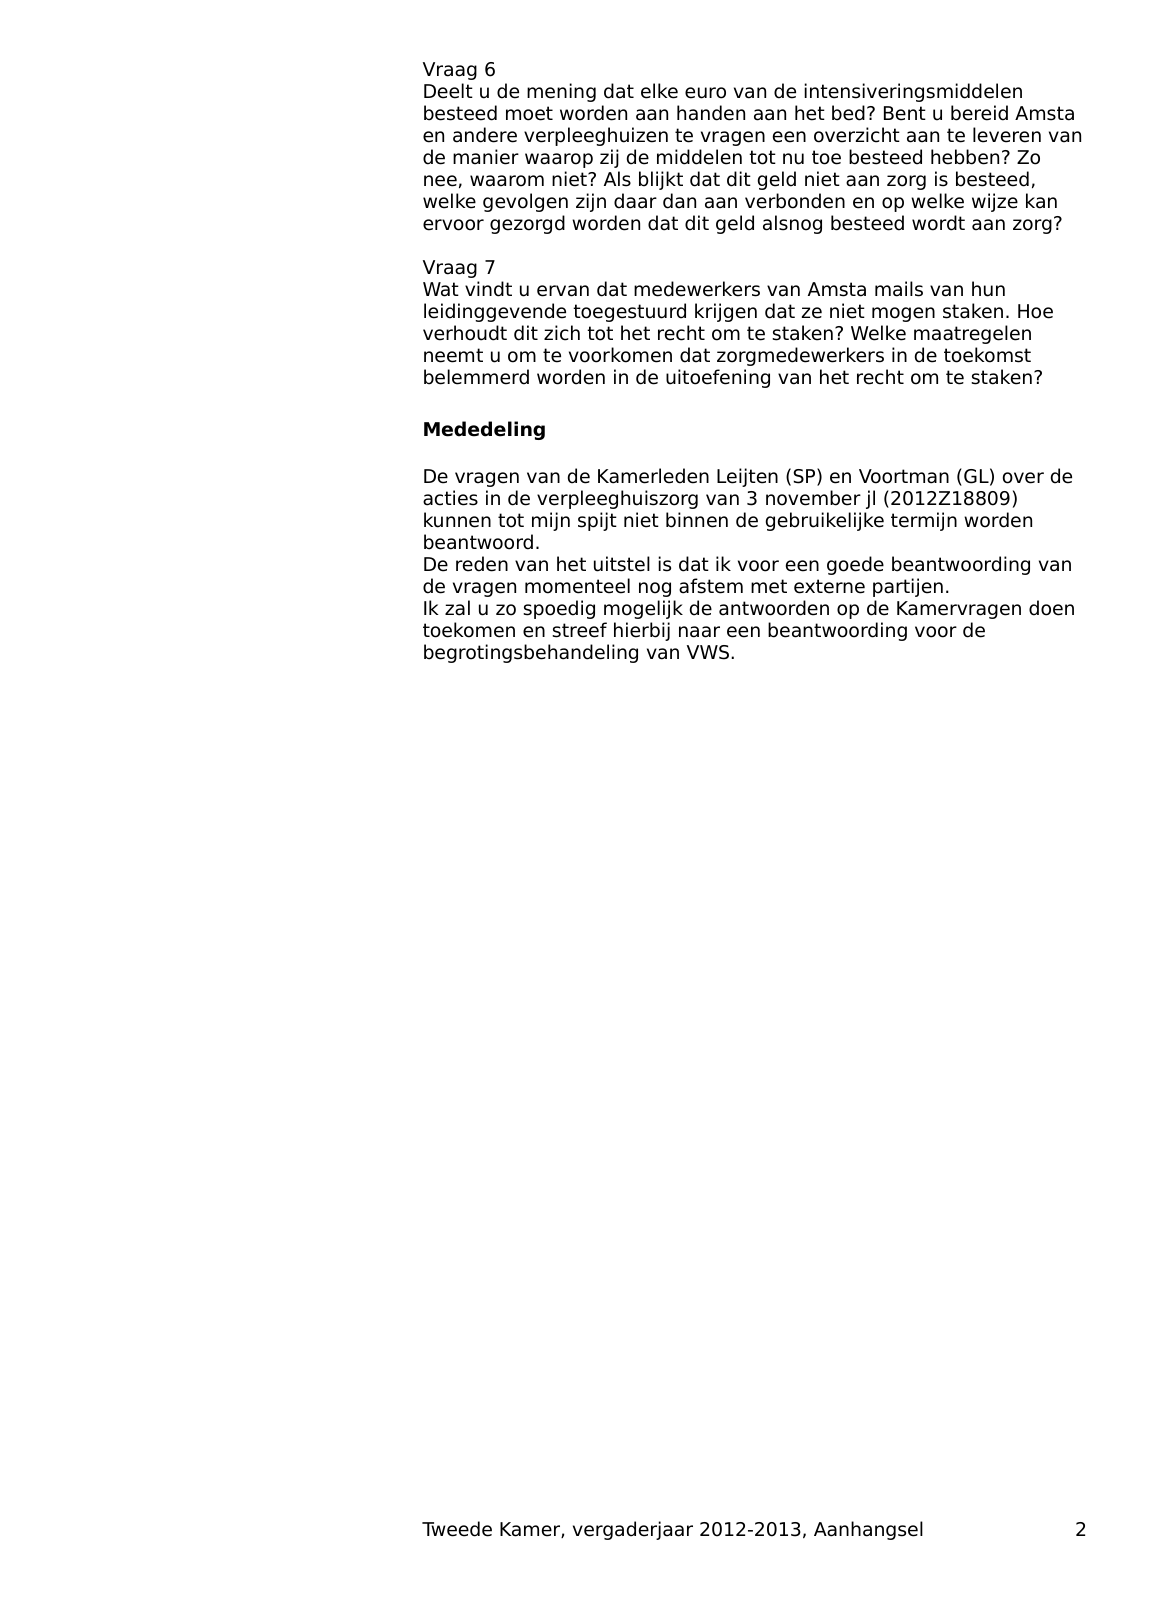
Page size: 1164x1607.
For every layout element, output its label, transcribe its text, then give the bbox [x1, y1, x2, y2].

text Deelt u de mening dat elke euro van de intensiveringsmiddelen besteed moet worden aan handen aan het bed? Bent u bereid Amsta en andere verpleeghuizen te vragen een overzicht aan te leveren van de manier waarop zij de middelen tot nu toe besteed hebben? Zo nee, waarom niet? Als blijkt dat dit geld niet aan zorg is besteed, welke gevolgen zijn daar dan aan verbonden en op welke wijze kan ervoor gezorgd worden dat dit geld alsnog besteed wordt aan zorg? [422, 81, 1087, 235]
text Vraag 6 [422, 59, 1087, 81]
subtitle Mededeling [422, 419, 1087, 441]
text Wat vindt u ervan dat medewerkers van Amsta mails van hun leidinggevende toegestuurd krijgen dat ze niet mogen staken. Hoe verhoudt dit zich tot het recht om te staken? Welke maatregelen neemt u om te voorkomen dat zorgmedewerkers in de toekomst belemmerd worden in de uitoefening van het recht om te staken? [422, 279, 1087, 389]
text Vraag 7 [422, 257, 1087, 279]
text De reden van het uitstel is dat ik voor een goede beantwoording van de vragen momenteel nog afstem met externe partijen. [422, 554, 1087, 598]
text De vragen van de Kamerleden Leijten (SP) en Voortman (GL) over de acties in de verpleeghuiszorg van 3 november jl (2012Z18809) kunnen tot mijn spijt niet binnen de gebruikelijke termijn worden beantwoord. [422, 466, 1087, 554]
text Ik zal u zo spoedig mogelijk de antwoorden op de Kamervragen doen toekomen en streef hierbij naar een beantwoording voor de begrotingsbehandeling van VWS. [422, 598, 1087, 664]
